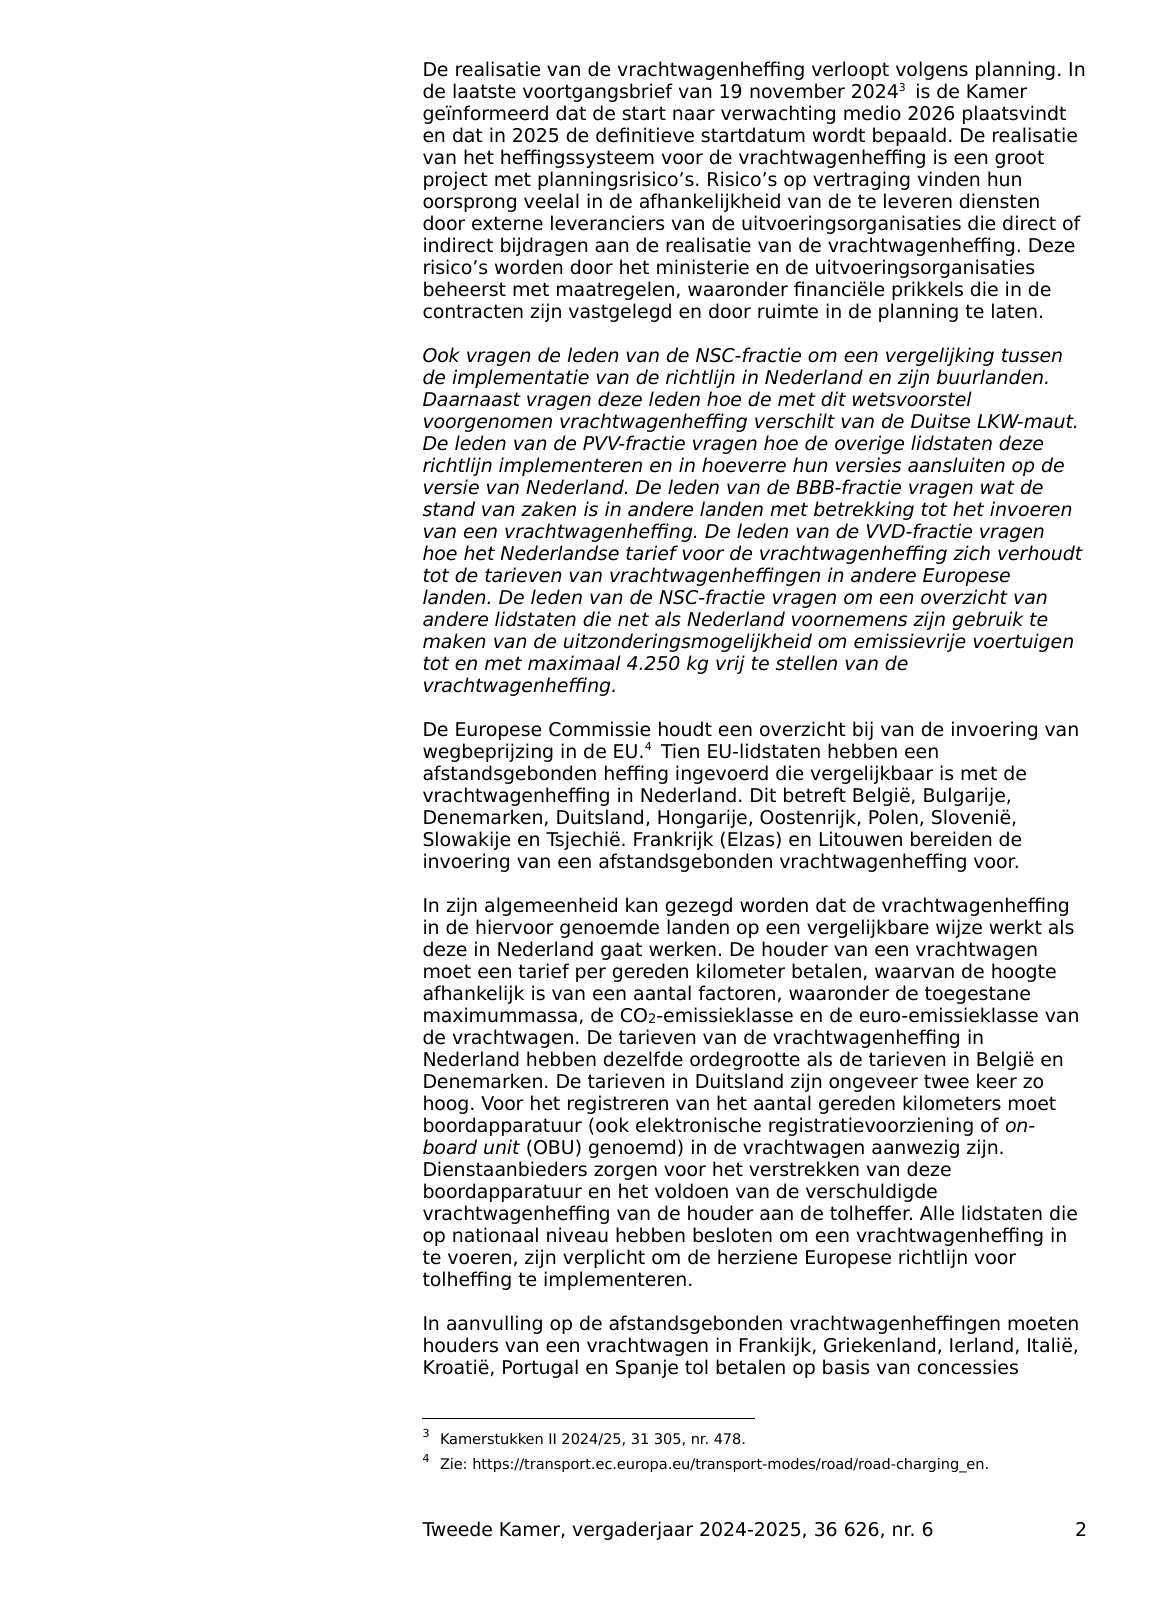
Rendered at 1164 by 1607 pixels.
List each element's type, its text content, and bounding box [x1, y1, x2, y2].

text De Europese Commissie houdt een overzicht bij van de invoering van wegbeprijzing in de EU. Tien EU-lidstaten hebben een afstandsgebonden heffing ingevoerd die vergelijkbaar is met de vrachtwagenheffing in Nederland. Dit betreft België, Bulgarije, Denemarken, Duitsland, Hongarije, Oostenrijk, Polen, Slovenië, Slowakije en Tsjechië. Frankrijk (Elzas) en Litouwen bereiden de invoering van een afstandsgebonden vrachtwagenheffing voor. [422, 719, 1087, 873]
text Ook vragen de leden van de NSC-fractie om een vergelijking tussen de implementatie van de richtlijn in Nederland en zijn buurlanden. Daarnaast vragen deze leden hoe de met dit wetsvoorstel voorgenomen vrachtwagenheffing verschilt van de Duitse LKW-maut. De leden van de PVV-fractie vragen hoe de overige lidstaten deze richtlijn implementeren en in hoeverre hun versies aansluiten op de versie van Nederland. De leden van de BBB-fractie vragen wat de stand van zaken is in andere landen met betrekking tot het invoeren van een vrachtwagenheffing. De leden van de VVD-fractie vragen hoe het Nederlandse tarief voor de vrachtwagenheffing zich verhoudt tot de tarieven van vrachtwagenheffingen in andere Europese landen. De leden van de NSC-fractie vragen om een overzicht van andere lidstaten die net als Nederland voornemens zijn gebruik te maken van de uitzonderingsmogelijkheid om emissievrije voertuigen tot en met maximaal 4.250 kg vrij te stellen van de vrachtwagenheffing. [422, 345, 1087, 697]
text In zijn algemeenheid kan gezegd worden dat de vrachtwagenheffing in de hiervoor genoemde landen op een vergelijkbare wijze werkt als deze in Nederland gaat werken. De houder van een vrachtwagen moet een tarief per gereden kilometer betalen, waarvan de hoogte afhankelijk is van een aantal factoren, waaronder de toegestane maximummassa, de CO2-emissieklasse en de euro-emissieklasse van de vrachtwagen. De tarieven van de vrachtwagenheffing in Nederland hebben dezelfde ordegrootte als de tarieven in België en Denemarken. De tarieven in Duitsland zijn ongeveer twee keer zo hoog. Voor het registreren van het aantal gereden kilometers moet boordapparatuur (ook elektronische registratievoorziening of on-board unit (OBU) genoemd) in de vrachtwagen aanwezig zijn. Dienstaanbieders zorgen voor het verstrekken van deze boordapparatuur en het voldoen van de verschuldigde vrachtwagenheffing van de houder aan de tolheffer. Alle lidstaten die op nationaal niveau hebben besloten om een vrachtwagenheffing in te voeren, zijn verplicht om de herziene Europese richtlijn voor tolheffing te implementeren. [422, 895, 1087, 1291]
text In aanvulling op de afstandsgebonden vrachtwagenheffingen moeten houders van een vrachtwagen in Frankijk, Griekenland, Ierland, Italië, Kroatië, Portugal en Spanje tol betalen op basis van concessies [422, 1313, 1087, 1379]
text Kamerstukken II 2024/25, 31 305, nr. 478. [422, 1427, 1087, 1449]
text Zie: https://transport.ec.europa.eu/transport-modes/road/road-charging_en. [422, 1452, 1087, 1474]
text De realisatie van de vrachtwagenheffing verloopt volgens planning. In de laatste voortgangsbrief van 19 november 2024 is de Kamer geïnformeerd dat de start naar verwachting medio 2026 plaatsvindt en dat in 2025 de definitieve startdatum wordt bepaald. De realisatie van het heffingssysteem voor de vrachtwagenheffing is een groot project met planningsrisico’s. Risico’s op vertraging vinden hun oorsprong veelal in de afhankelijkheid van de te leveren diensten door externe leveranciers van de uitvoeringsorganisaties die direct of indirect bijdragen aan de realisatie van de vrachtwagenheffing. Deze risico’s worden door het ministerie en de uitvoeringsorganisaties beheerst met maatregelen, waaronder financiële prikkels die in de contracten zijn vastgelegd en door ruimte in de planning te laten. [422, 59, 1087, 323]
